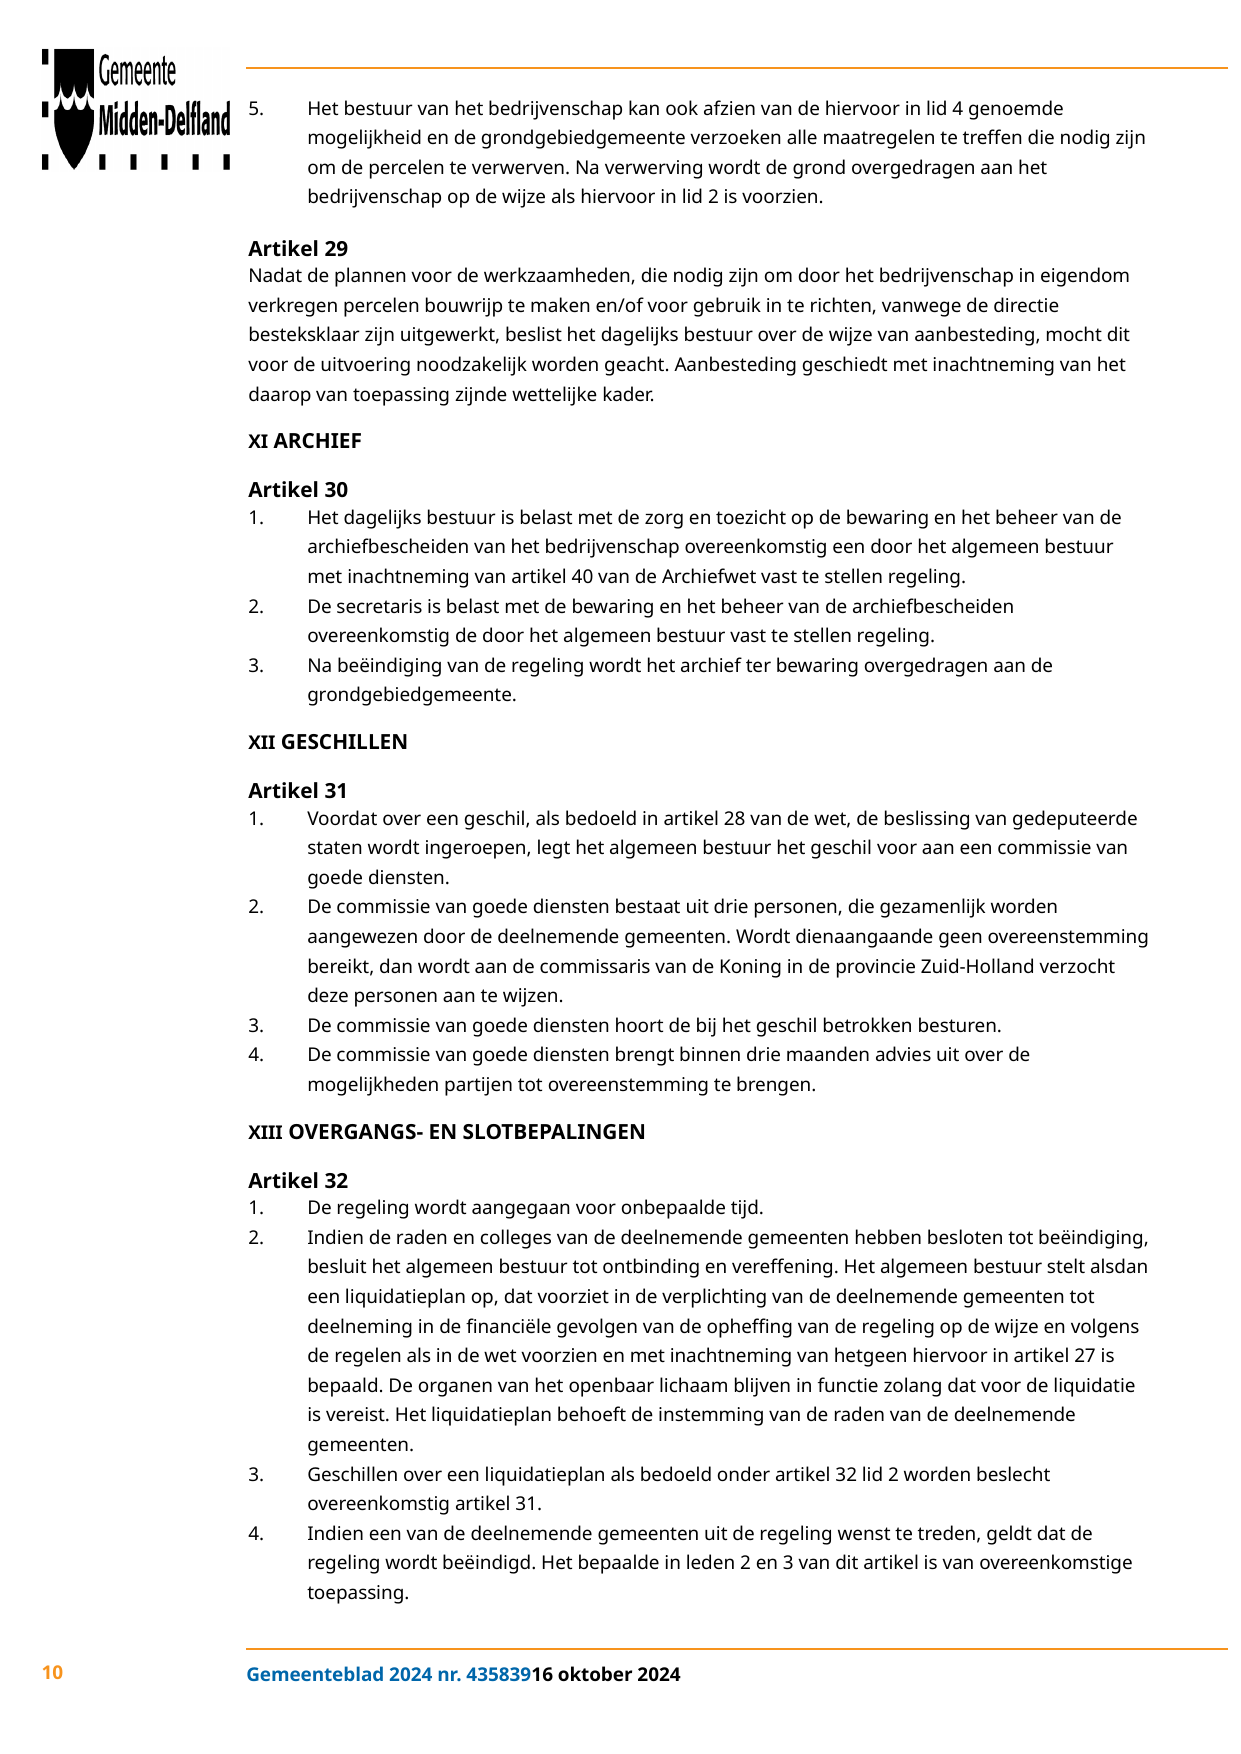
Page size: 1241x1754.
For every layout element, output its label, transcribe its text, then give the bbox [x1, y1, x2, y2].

text XI ARCHIEF [248, 426, 1152, 455]
list Na beëindiging van de regeling wordt het archief ter bewaring overgedragen aan de grondgebiedgemeente. [248, 652, 1152, 707]
list Indien een van de deelnemende gemeenten uit de regeling wenst te treden, geldt dat de regeling wordt beëindigd. Het bepaalde in leden 2 en 3 van dit artikel is van overeenkomstige toepassing. [248, 1520, 1152, 1605]
list De commissie van goede diensten hoort de bij het geschil betrokken besturen. [248, 1012, 1152, 1038]
picture [41, 47, 231, 172]
text XIII OVERGANGS- EN SLOTBEPALINGEN [248, 1117, 1152, 1145]
list Indien de raden en colleges van de deelnemende gemeenten hebben besloten tot beëindiging, besluit het algemeen bestuur tot ontbinding en vereffening. Het algemeen bestuur stelt alsdan een liquidatieplan op, dat voorziet in de verplichting van de deelnemende gemeenten tot deelneming in de financiële gevolgen van de opheffing van de regeling op de wijze en volgens de regelen als in de wet voorzien en met inachtneming van hetgeen hiervoor in artikel 27 is bepaald. De organen van het openbaar lichaam blijven in functie zolang dat voor de liquidatie is vereist. Het liquidatieplan behoeft de instemming van de raden van de deelnemende gemeenten. [248, 1224, 1152, 1457]
list Het bestuur van het bedrijvenschap kan ook afzien van de hiervoor in lid 4 genoemde mogelijkheid en de grondgebiedgemeente verzoeken alle maatregelen te treffen die nodig zijn om de percelen te verwerven. Na verwerving wordt de grond overgedragen aan het bedrijvenschap op de wijze als hiervoor in lid 2 is voorzien. [248, 95, 1152, 209]
text Artikel 32 [248, 1166, 1152, 1194]
list De secretaris is belast met de bewaring en het beheer van de archiefbescheiden overeenkomstig de door het algemeen bestuur vast te stellen regeling. [248, 593, 1152, 648]
text Artikel 31 [248, 776, 1152, 805]
text Artikel 30 [248, 476, 1152, 504]
list De regeling wordt aangegaan voor onbepaalde tijd. [248, 1194, 1152, 1220]
list De commissie van goede diensten bestaat uit drie personen, die gezamenlijk worden aangewezen door de deelnemende gemeenten. Wordt dienaangaande geen overeenstemming bereikt, dan wordt aan de commissaris van de Koning in de provincie Zuid-Holland verzocht deze personen aan te wijzen. [248, 894, 1152, 1008]
text Nadat de plannen voor de werkzaamheden, die nodig zijn om door het bedrijvenschap in eigendom verkregen percelen bouwrijp te maken en/of voor gebruik in te richten, vanwege de directie besteksklaar zijn uitgewerkt, beslist het dagelijks bestuur over de wijze van aanbesteding, mocht dit voor de uitvoering noodzakelijk worden geacht. Aanbesteding geschiedt met inachtneming van het daarop van toepassing zijnde wettelijke kader. [248, 262, 1152, 406]
text Artikel 29 [248, 234, 1152, 262]
list De commissie van goede diensten brengt binnen drie maanden advies uit over de mogelijkheden partijen tot overeenstemming te brengen. [248, 1042, 1152, 1097]
list Geschillen over een liquidatieplan als bedoeld onder artikel 32 lid 2 worden beslecht overeenkomstig artikel 31. [248, 1461, 1152, 1516]
list Het dagelijks bestuur is belast met de zorg en toezicht op de bewaring en het beheer van de archiefbescheiden van het bedrijvenschap overeenkomstig een door het algemeen bestuur met inachtneming van artikel 40 van de Archiefwet vast te stellen regeling. [248, 504, 1152, 589]
list Voordat over een geschil, als bedoeld in artikel 28 van de wet, de beslissing van gedeputeerde staten wordt ingeroepen, legt het algemeen bestuur het geschil voor aan een commissie van goede diensten. [248, 805, 1152, 890]
text XII GESCHILLEN [248, 727, 1152, 756]
